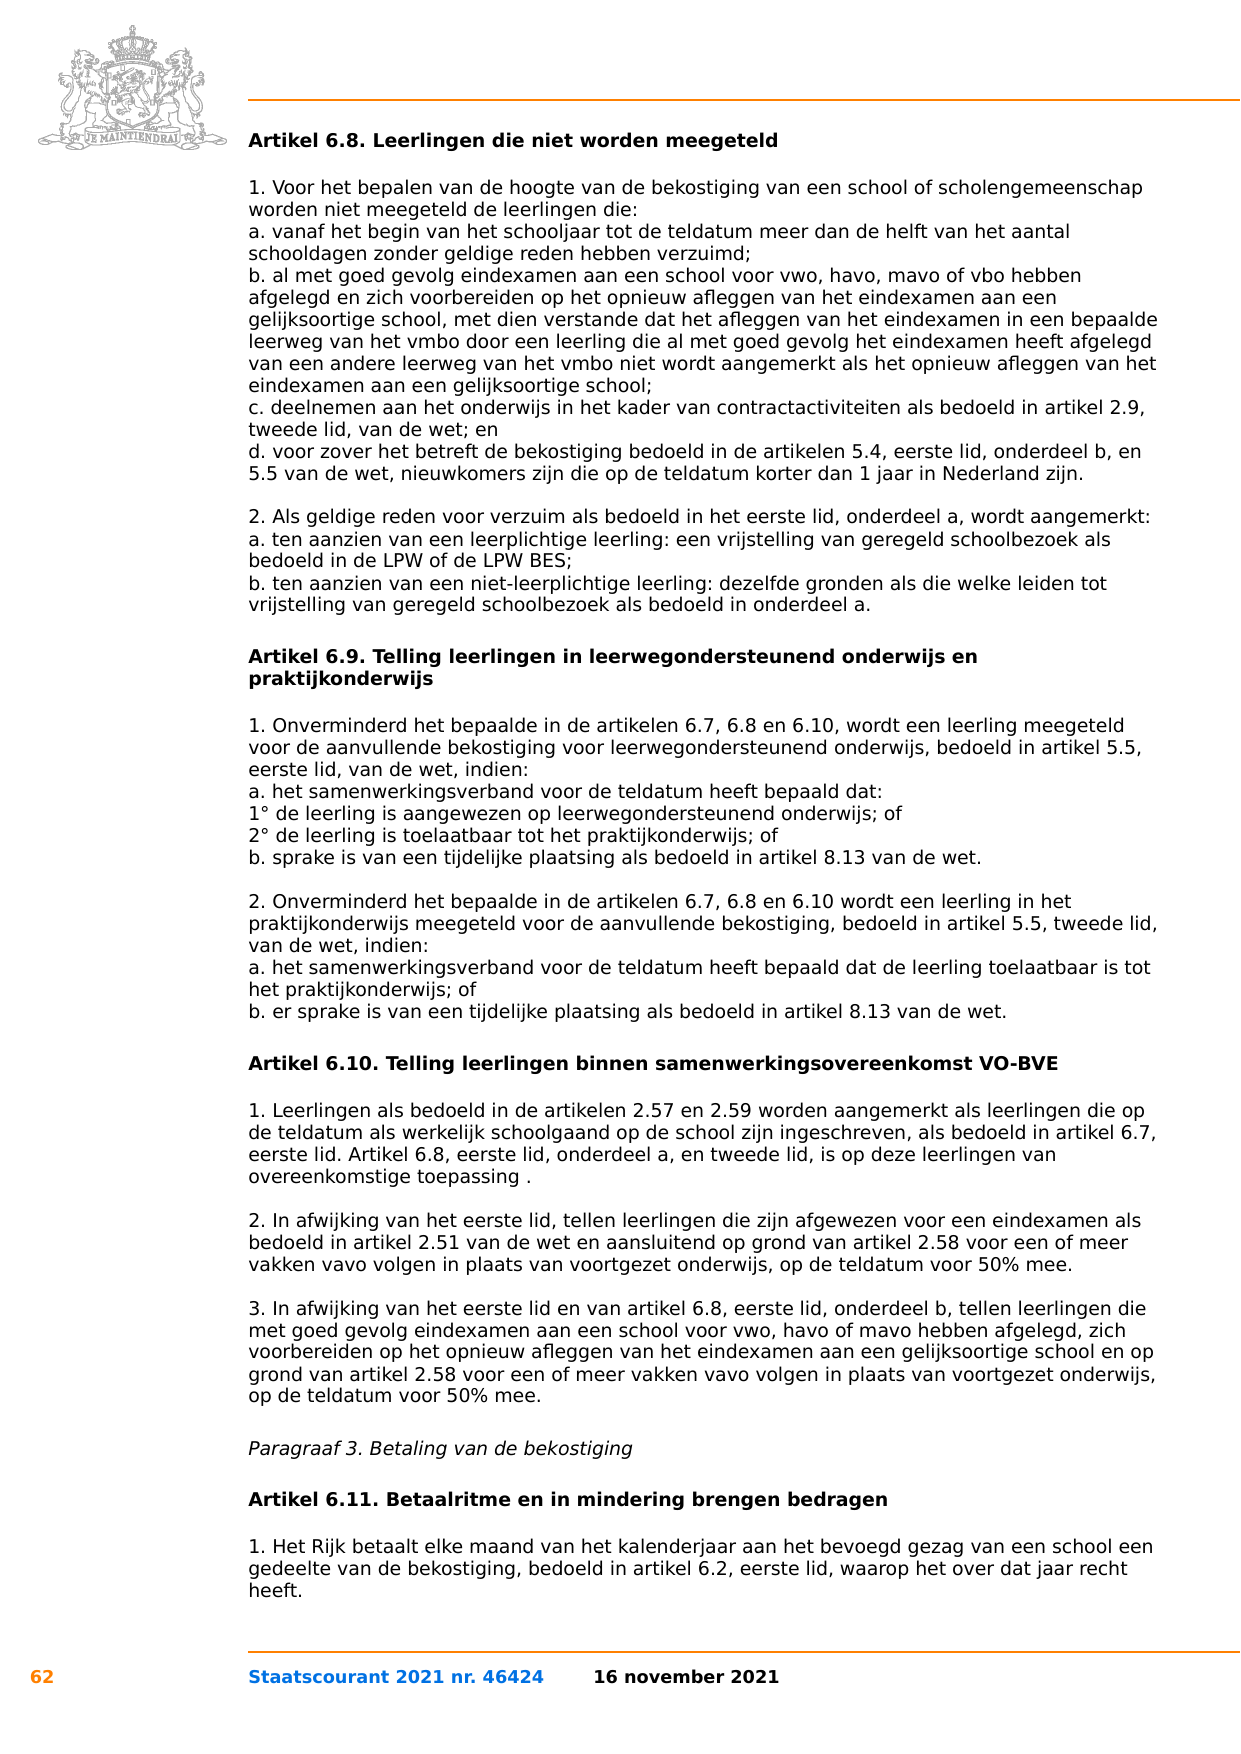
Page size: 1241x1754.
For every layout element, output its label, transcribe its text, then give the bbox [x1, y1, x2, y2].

text 1. Voor het bepalen van de hoogte van de bekostiging van een school of scholengemeenschap worden niet meegeteld de leerlingen die: [248, 177, 1163, 221]
text a. vanaf het begin van het schooljaar tot de teldatum meer dan de helft van het aantal schooldagen zonder geldige reden hebben verzuimd; [248, 221, 1163, 265]
subtitle Artikel 6.9. Telling leerlingen in leerwegondersteunend onderwijs en praktijkonderwijs [248, 646, 1163, 690]
text 1. Onverminderd het bepaalde in de artikelen 6.7, 6.8 en 6.10, wordt een leerling meegeteld voor de aanvullende bekostiging voor leerwegondersteunend onderwijs, bedoeld in artikel 5.5, eerste lid, van de wet, indien: [248, 715, 1163, 781]
text a. het samenwerkingsverband voor de teldatum heeft bepaald dat de leerling toelaatbaar is tot het praktijkonderwijs; of [248, 957, 1163, 1001]
text 1. Het Rijk betaalt elke maand van het kalenderjaar aan het bevoegd gezag van een school een gedeelte van de bekostiging, bedoeld in artikel 6.2, eerste lid, waarop het over dat jaar recht heeft. [248, 1536, 1163, 1602]
text 2° de leerling is toelaatbaar tot het praktijkonderwijs; of [248, 825, 1163, 847]
text b. ten aanzien van een niet-leerplichtige leerling: dezelfde gronden als die welke leiden tot vrijstelling van geregeld schoolbezoek als bedoeld in onderdeel a. [248, 572, 1163, 616]
text 1. Leerlingen als bedoeld in de artikelen 2.57 en 2.59 worden aangemerkt als leerlingen die op de teldatum als werkelijk schoolgaand op de school zijn ingeschreven, als bedoeld in artikel 6.7, eerste lid. Artikel 6.8, eerste lid, onderdeel a, en tweede lid, is op deze leerlingen van overeenkomstige toepassing . [248, 1100, 1163, 1188]
text d. voor zover het betreft de bekostiging bedoeld in de artikelen 5.4, eerste lid, onderdeel b, en 5.5 van de wet, nieuwkomers zijn die op de teldatum korter dan 1 jaar in Nederland zijn. [248, 441, 1163, 484]
text c. deelnemen aan het onderwijs in het kader van contractactiviteiten als bedoeld in artikel 2.9, tweede lid, van de wet; en [248, 397, 1163, 441]
text a. het samenwerkingsverband voor de teldatum heeft bepaald dat: [248, 781, 1163, 803]
text 3. In afwijking van het eerste lid en van artikel 6.8, eerste lid, onderdeel b, tellen leerlingen die met goed gevolg eindexamen aan een school voor vwo, havo of mavo hebben afgelegd, zich voorbereiden op het opnieuw afleggen van het eindexamen aan een gelijksoortige school en op grond van artikel 2.58 voor een of meer vakken vavo volgen in plaats van voortgezet onderwijs, op de teldatum voor 50% mee. [248, 1297, 1163, 1407]
subtitle Artikel 6.8. Leerlingen die niet worden meegeteld [248, 130, 1163, 152]
text b. er sprake is van een tijdelijke plaatsing als bedoeld in artikel 8.13 van de wet. [248, 1001, 1163, 1023]
text 2. In afwijking van het eerste lid, tellen leerlingen die zijn afgewezen voor een eindexamen als bedoeld in artikel 2.51 van de wet en aansluitend op grond van artikel 2.58 voor een of meer vakken vavo volgen in plaats van voortgezet onderwijs, op de teldatum voor 50% mee. [248, 1210, 1163, 1276]
text 1° de leerling is aangewezen op leerwegondersteunend onderwijs; of [248, 803, 1163, 825]
text 2. Onverminderd het bepaalde in de artikelen 6.7, 6.8 en 6.10 wordt een leerling in het praktijkonderwijs meegeteld voor de aanvullende bekostiging, bedoeld in artikel 5.5, tweede lid, van de wet, indien: [248, 891, 1163, 957]
picture [38, 25, 227, 150]
subtitle Artikel 6.11. Betaalritme en in mindering brengen bedragen [248, 1489, 1163, 1511]
subtitle Paragraaf 3. Betaling van de bekostiging [248, 1437, 1163, 1459]
text b. sprake is van een tijdelijke plaatsing als bedoeld in artikel 8.13 van de wet. [248, 847, 1163, 869]
text b. al met goed gevolg eindexamen aan een school voor vwo, havo, mavo of vbo hebben afgelegd en zich voorbereiden op het opnieuw afleggen van het eindexamen aan een gelijksoortige school, met dien verstande dat het afleggen van het eindexamen in een bepaalde leerweg van het vmbo door een leerling die al met goed gevolg het eindexamen heeft afgelegd van een andere leerweg van het vmbo niet wordt aangemerkt als het opnieuw afleggen van het eindexamen aan een gelijksoortige school; [248, 265, 1163, 397]
subtitle Artikel 6.10. Telling leerlingen binnen samenwerkingsovereenkomst VO-BVE [248, 1053, 1163, 1075]
text a. ten aanzien van een leerplichtige leerling: een vrijstelling van geregeld schoolbezoek als bedoeld in de LPW of de LPW BES; [248, 528, 1163, 572]
text 2. Als geldige reden voor verzuim als bedoeld in het eerste lid, onderdeel a, wordt aangemerkt: [248, 506, 1163, 528]
